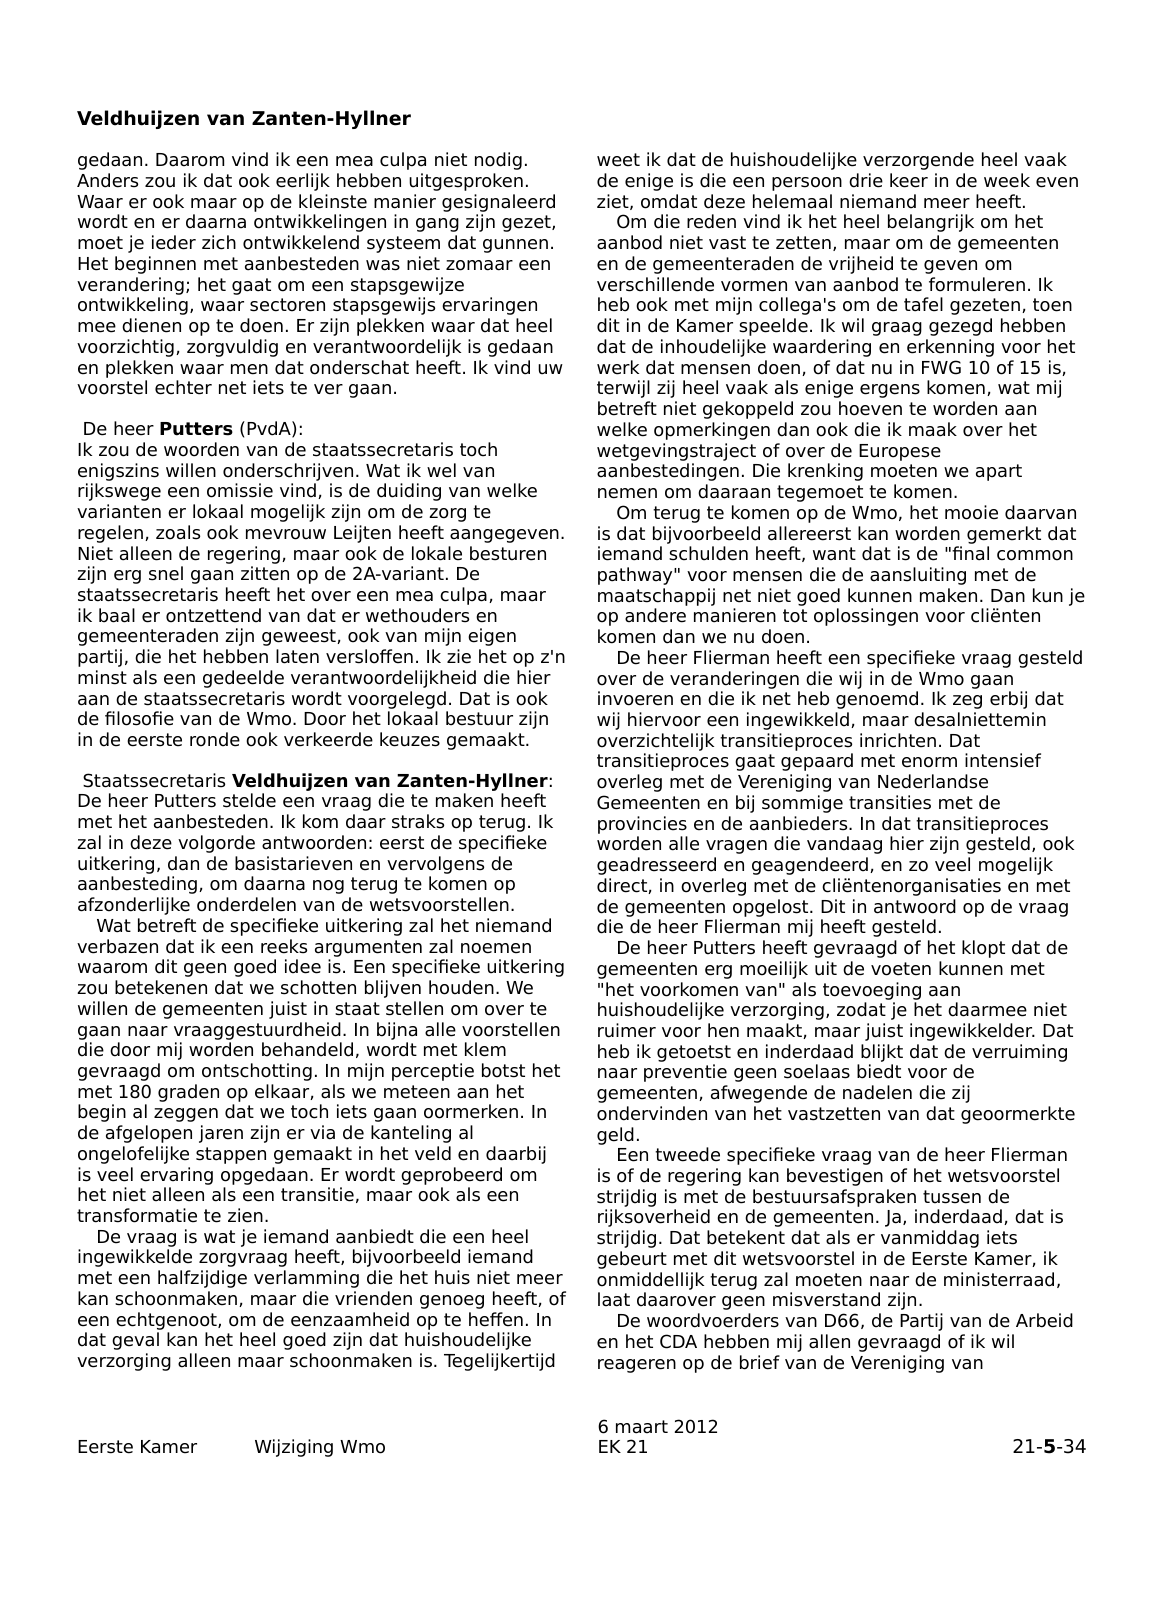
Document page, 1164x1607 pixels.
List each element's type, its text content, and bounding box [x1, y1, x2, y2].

text De heer Putters heeft gevraagd of het klopt dat de gemeenten erg moeilijk uit de voeten kunnen met "het voorkomen van" als toevoeging aan huishoudelijke verzorging, zodat je het daarmee niet ruimer voor hen maakt, maar juist ingewikkelder. Dat heb ik getoetst en inderdaad blijkt dat de verruiming naar preventie geen soelaas biedt voor de gemeenten, afwegende de nadelen die zij ondervinden van het vastzetten van dat geoormerkte geld. [596, 938, 1087, 1145]
text De vraag is wat je iemand aanbiedt die een heel ingewikkelde zorgvraag heeft, bijvoorbeeld iemand met een halfzijdige verlamming die het huis niet meer kan schoonmaken, maar die vrienden genoeg heeft, of een echtgenoot, om de eenzaamheid op te heffen. In dat geval kan het heel goed zijn dat huishoudelijke verzorging alleen maar schoonmaken is. Tegelijkertijd [77, 1227, 567, 1372]
text De heer Flierman heeft een specifieke vraag gesteld over de veranderingen die wij in de Wmo gaan invoeren en die ik net heb genoemd. Ik zeg erbij dat wij hiervoor een ingewikkeld, maar desalniettemin overzichtelijk transitieproces inrichten. Dat transitieproces gaat gepaard met enorm intensief overleg met de Vereniging van Nederlandse Gemeenten en bij sommige transities met de provincies en de aanbieders. In dat transitieproces worden alle vragen die vandaag hier zijn gesteld, ook geadresseerd en geagendeerd, en zo veel mogelijk direct, in overleg met de cliëntenorganisaties en met de gemeenten opgelost. Dit in antwoord op de vraag die de heer Flierman mij heeft gesteld. [596, 648, 1087, 938]
text Om die reden vind ik het heel belangrijk om het aanbod niet vast te zetten, maar om de gemeenten en de gemeenteraden de vrijheid te geven om verschillende vormen van aanbod te formuleren. Ik heb ook met mijn collega's om de tafel gezeten, toen dit in de Kamer speelde. Ik wil graag gezegd hebben dat de inhoudelijke waardering en erkenning voor het werk dat mensen doen, of dat nu in FWG 10 of 15 is, terwijl zij heel vaak als enige ergens komen, wat mij betreft niet gekoppeld zou hoeven te worden aan welke opmerkingen dan ook die ik maak over het wetgevingstraject of over de Europese aanbestedingen. Die krenking moeten we apart nemen om daaraan tegemoet te komen. [596, 212, 1087, 503]
text gedaan. Daarom vind ik een mea culpa niet nodig. Anders zou ik dat ook eerlijk hebben uitgesproken. Waar er ook maar op de kleinste manier gesignaleerd wordt en er daarna ontwikkelingen in gang zijn gezet, moet je ieder zich ontwikkelend systeem dat gunnen. Het beginnen met aanbesteden was niet zomaar een verandering; het gaat om een stapsgewijze ontwikkeling, waar sectoren stapsgewijs ervaringen mee dienen op te doen. Er zijn plekken waar dat heel voorzichtig, zorgvuldig en verantwoordelijk is gedaan en plekken waar men dat onderschat heeft. Ik vind uw voorstel echter net iets te ver gaan. [77, 150, 567, 399]
text De heer Putters (PvdA): [77, 419, 567, 440]
text Staatssecretaris Veldhuijzen van Zanten-Hyllner: [77, 771, 567, 791]
text De heer Putters stelde een vraag die te maken heeft met het aanbesteden. Ik kom daar straks op terug. Ik zal in deze volgorde antwoorden: eerst de specifieke uitkering, dan de basistarieven en vervolgens de aanbesteding, om daarna nog terug te komen op afzonderlijke onderdelen van de wetsvoorstellen. [77, 791, 567, 916]
text Om terug te komen op de Wmo, het mooie daarvan is dat bijvoorbeeld allereerst kan worden gemerkt dat iemand schulden heeft, want dat is de "final common pathway" voor mensen die de aansluiting met de maatschappij net niet goed kunnen maken. Dan kun je op andere manieren tot oplossingen voor cliënten komen dan we nu doen. [596, 503, 1087, 648]
text De woordvoerders van D66, de Partij van de Arbeid en het CDA hebben mij allen gevraagd of ik wil reageren op de brief van de Vereniging van [596, 1311, 1087, 1373]
text Een tweede specifieke vraag van de heer Flierman is of de regering kan bevestigen of het wetsvoorstel strijdig is met de bestuursafspraken tussen de rijksoverheid en de gemeenten. Ja, inderdaad, dat is strijdig. Dat betekent dat als er vanmiddag iets gebeurt met dit wetsvoorstel in de Eerste Kamer, ik onmiddellijk terug zal moeten naar de ministerraad, laat daarover geen misverstand zijn. [596, 1145, 1087, 1311]
text weet ik dat de huishoudelijke verzorgende heel vaak de enige is die een persoon drie keer in de week even ziet, omdat deze helemaal niemand meer heeft. [596, 150, 1087, 212]
text Ik zou de woorden van de staatssecretaris toch enigszins willen onderschrijven. Wat ik wel van rijkswege een omissie vind, is de duiding van welke varianten er lokaal mogelijk zijn om de zorg te regelen, zoals ook mevrouw Leijten heeft aangegeven. Niet alleen de regering, maar ook de lokale besturen zijn erg snel gaan zitten op de 2A-variant. De staatssecretaris heeft het over een mea culpa, maar ik baal er ontzettend van dat er wethouders en gemeenteraden zijn geweest, ook van mijn eigen partij, die het hebben laten versloffen. Ik zie het op z'n minst als een gedeelde verantwoordelijkheid die hier aan de staatssecretaris wordt voorgelegd. Dat is ook de filosofie van de Wmo. Door het lokaal bestuur zijn in de eerste ronde ook verkeerde keuzes gemaakt. [77, 440, 567, 751]
text Wat betreft de specifieke uitkering zal het niemand verbazen dat ik een reeks argumenten zal noemen waarom dit geen goed idee is. Een specifieke uitkering zou betekenen dat we schotten blijven houden. We willen de gemeenten juist in staat stellen om over te gaan naar vraaggestuurdheid. In bijna alle voorstellen die door mij worden behandeld, wordt met klem gevraagd om ontschotting. In mijn perceptie botst het met 180 graden op elkaar, als we meteen aan het begin al zeggen dat we toch iets gaan oormerken. In de afgelopen jaren zijn er via de kanteling al ongelofelijke stappen gemaakt in het veld en daarbij is veel ervaring opgedaan. Er wordt geprobeerd om het niet alleen als een transitie, maar ook als een transformatie te zien. [77, 916, 567, 1227]
